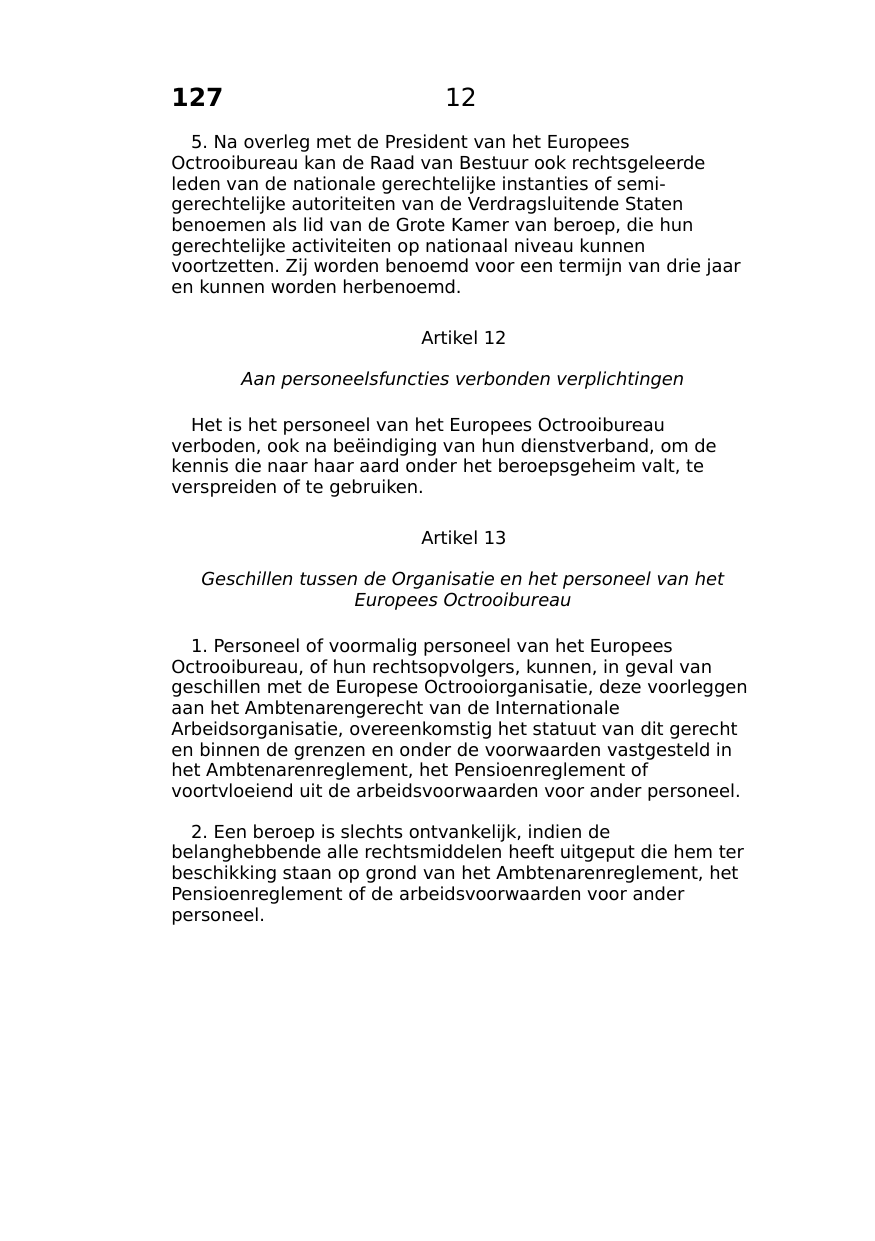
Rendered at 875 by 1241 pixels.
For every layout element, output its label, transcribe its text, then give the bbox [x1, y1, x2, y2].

text Het is het personeel van het Europees Octrooibureau verboden, ook na beëindiging van hun dienstverband, om de kennis die naar haar aard onder het beroepsgeheim valt, te verspreiden of te gebruiken. [171, 415, 756, 498]
subtitle Artikel 12 Aan personeelsfuncties verbonden verplichtingen [171, 328, 756, 390]
text 1. Personeel of voormalig personeel van het Europees Octrooibureau, of hun rechtsopvolgers, kunnen, in geval van geschillen met de Europese Octrooiorganisatie, deze voorleggen aan het Ambtenarengerecht van de Internationale Arbeidsorganisatie, overeenkomstig het statuut van dit gerecht en binnen de grenzen en onder de voorwaarden vastgesteld in het Ambtenarenreglement, het Pensioenreglement of voortvloeiend uit de arbeidsvoorwaarden voor ander personeel. [171, 636, 756, 802]
text 5. Na overleg met de President van het Europees Octrooibureau kan de Raad van Bestuur ook rechtsgeleerde leden van de nationale gerechtelijke instanties of semi-gerechtelijke autoriteiten van de Verdragsluitende Staten benoemen als lid van de Grote Kamer van beroep, die hun gerechtelijke activiteiten op nationaal niveau kunnen voortzetten. Zij worden benoemd voor een termijn van drie jaar en kunnen worden herbenoemd. [171, 132, 756, 298]
text 2. Een beroep is slechts ontvankelijk, indien de belanghebbende alle rechtsmiddelen heeft uitgeput die hem ter beschikking staan op grond van het Ambtenarenreglement, het Pensioenreglement of de arbeidsvoorwaarden voor ander personeel. [171, 822, 756, 925]
subtitle Artikel 13 Geschillen tussen de Organisatie en het personeel van het Europees Octrooibureau [171, 528, 756, 611]
